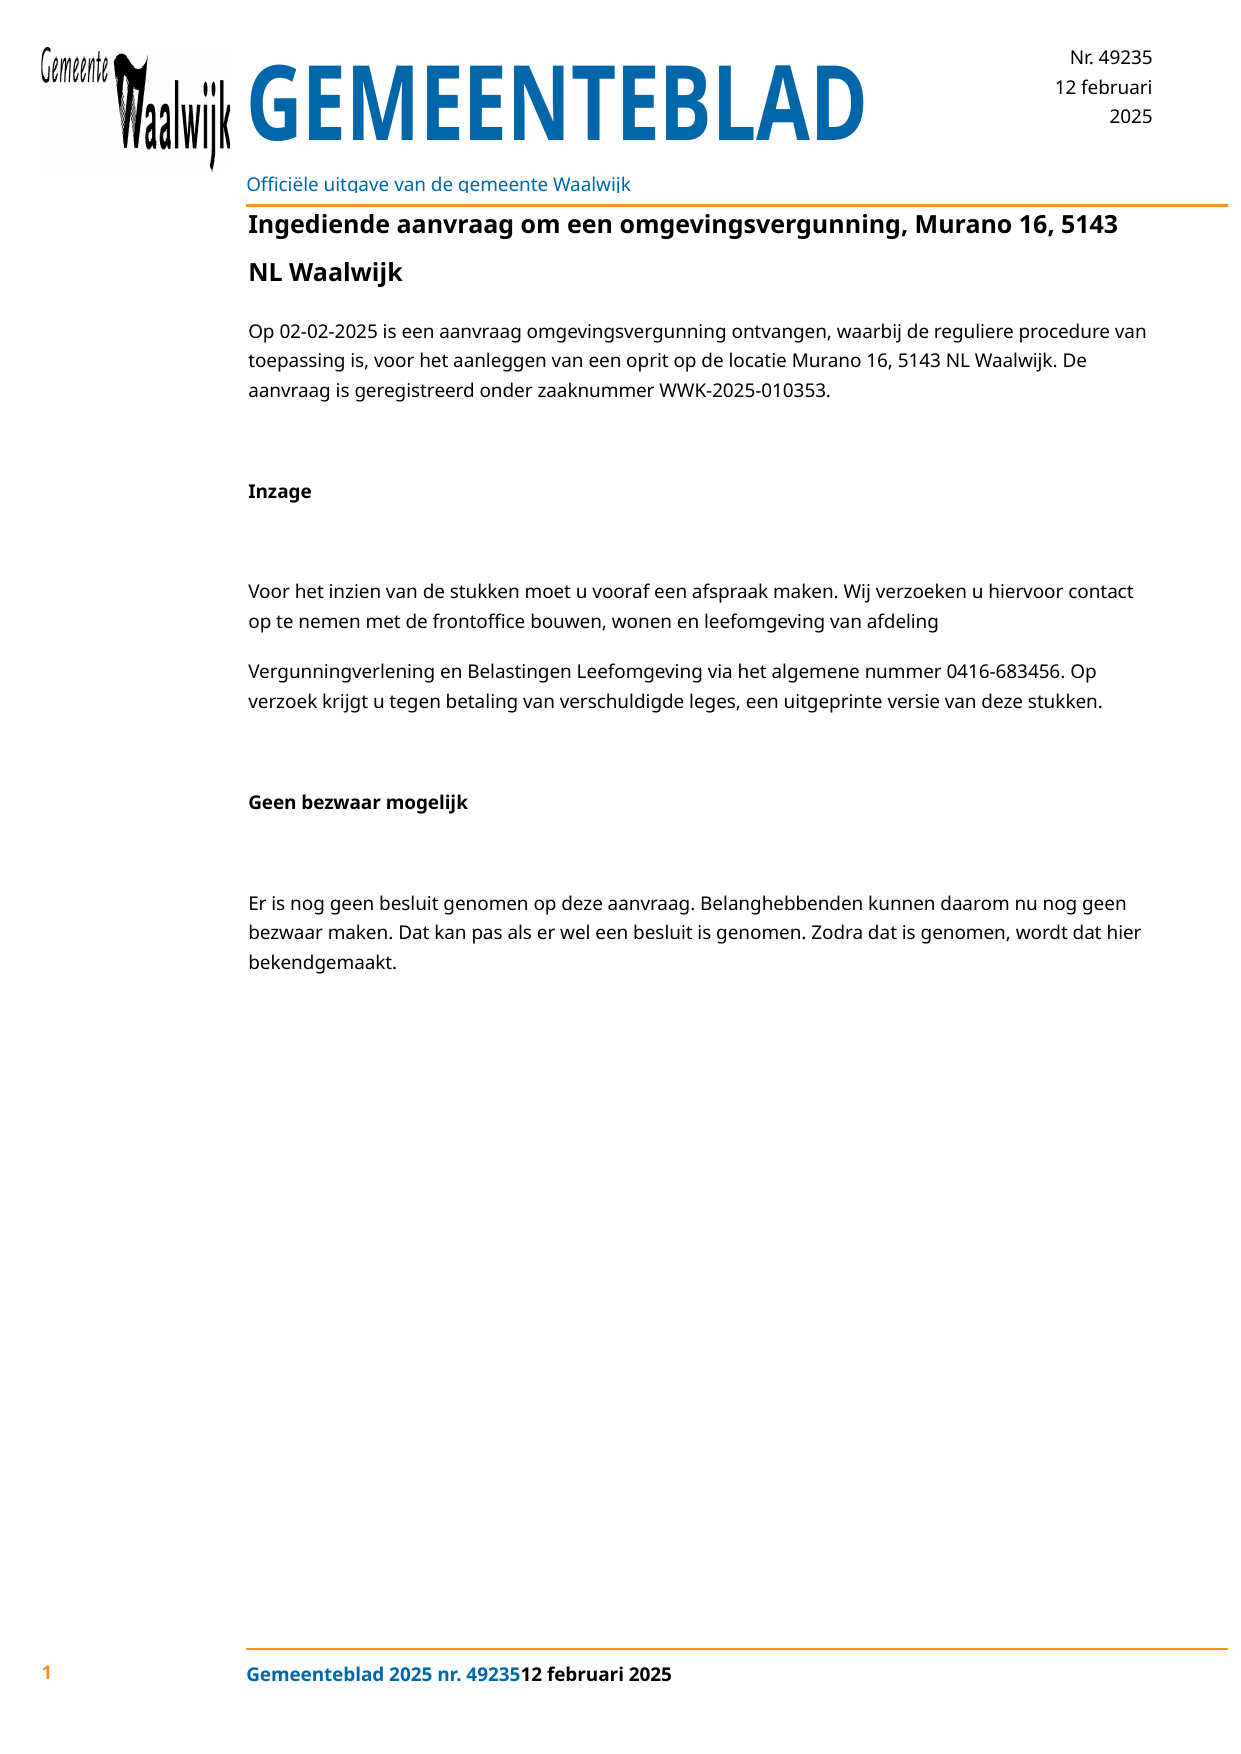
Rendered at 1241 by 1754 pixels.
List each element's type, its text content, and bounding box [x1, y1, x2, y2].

text Op 02-02-2025 is een aanvraag omgevingsvergunning ontvangen, waarbij de reguliere procedure van toepassing is, voor het aanleggen van een oprit op de locatie Murano 16, 5143 NL Waalwijk. De aanvraag is geregistreerd onder zaaknummer WWK-2025-010353. [248, 318, 1152, 403]
text Geen bezwaar mogelijk [248, 789, 1152, 815]
text Inzage [248, 478, 1152, 504]
text Ingediende aanvraag om een omgevingsvergunning, Murano 16, 5143 NL Waalwijk [248, 207, 1152, 288]
picture [41, 47, 231, 172]
text Vergunningverlening en Belastingen Leefomgeving via het algemene nummer 0416-683456. Op verzoek krijgt u tegen betaling van verschuldigde leges, een uitgeprinte versie van deze stukken. [248, 659, 1152, 714]
text Voor het inzien van de stukken moet u vooraf een afspraak maken. Wij verzoeken u hiervoor contact op te nemen met de frontoffice bouwen, wonen en leefomgeving van afdeling [248, 579, 1152, 634]
text Er is nog geen besluit genomen op deze aanvraag. Belanghebbenden kunnen daarom nu nog geen bezwaar maken. Dat kan pas als er wel een besluit is genomen. Zodra dat is genomen, wordt dat hier bekendgemaakt. [248, 890, 1152, 975]
